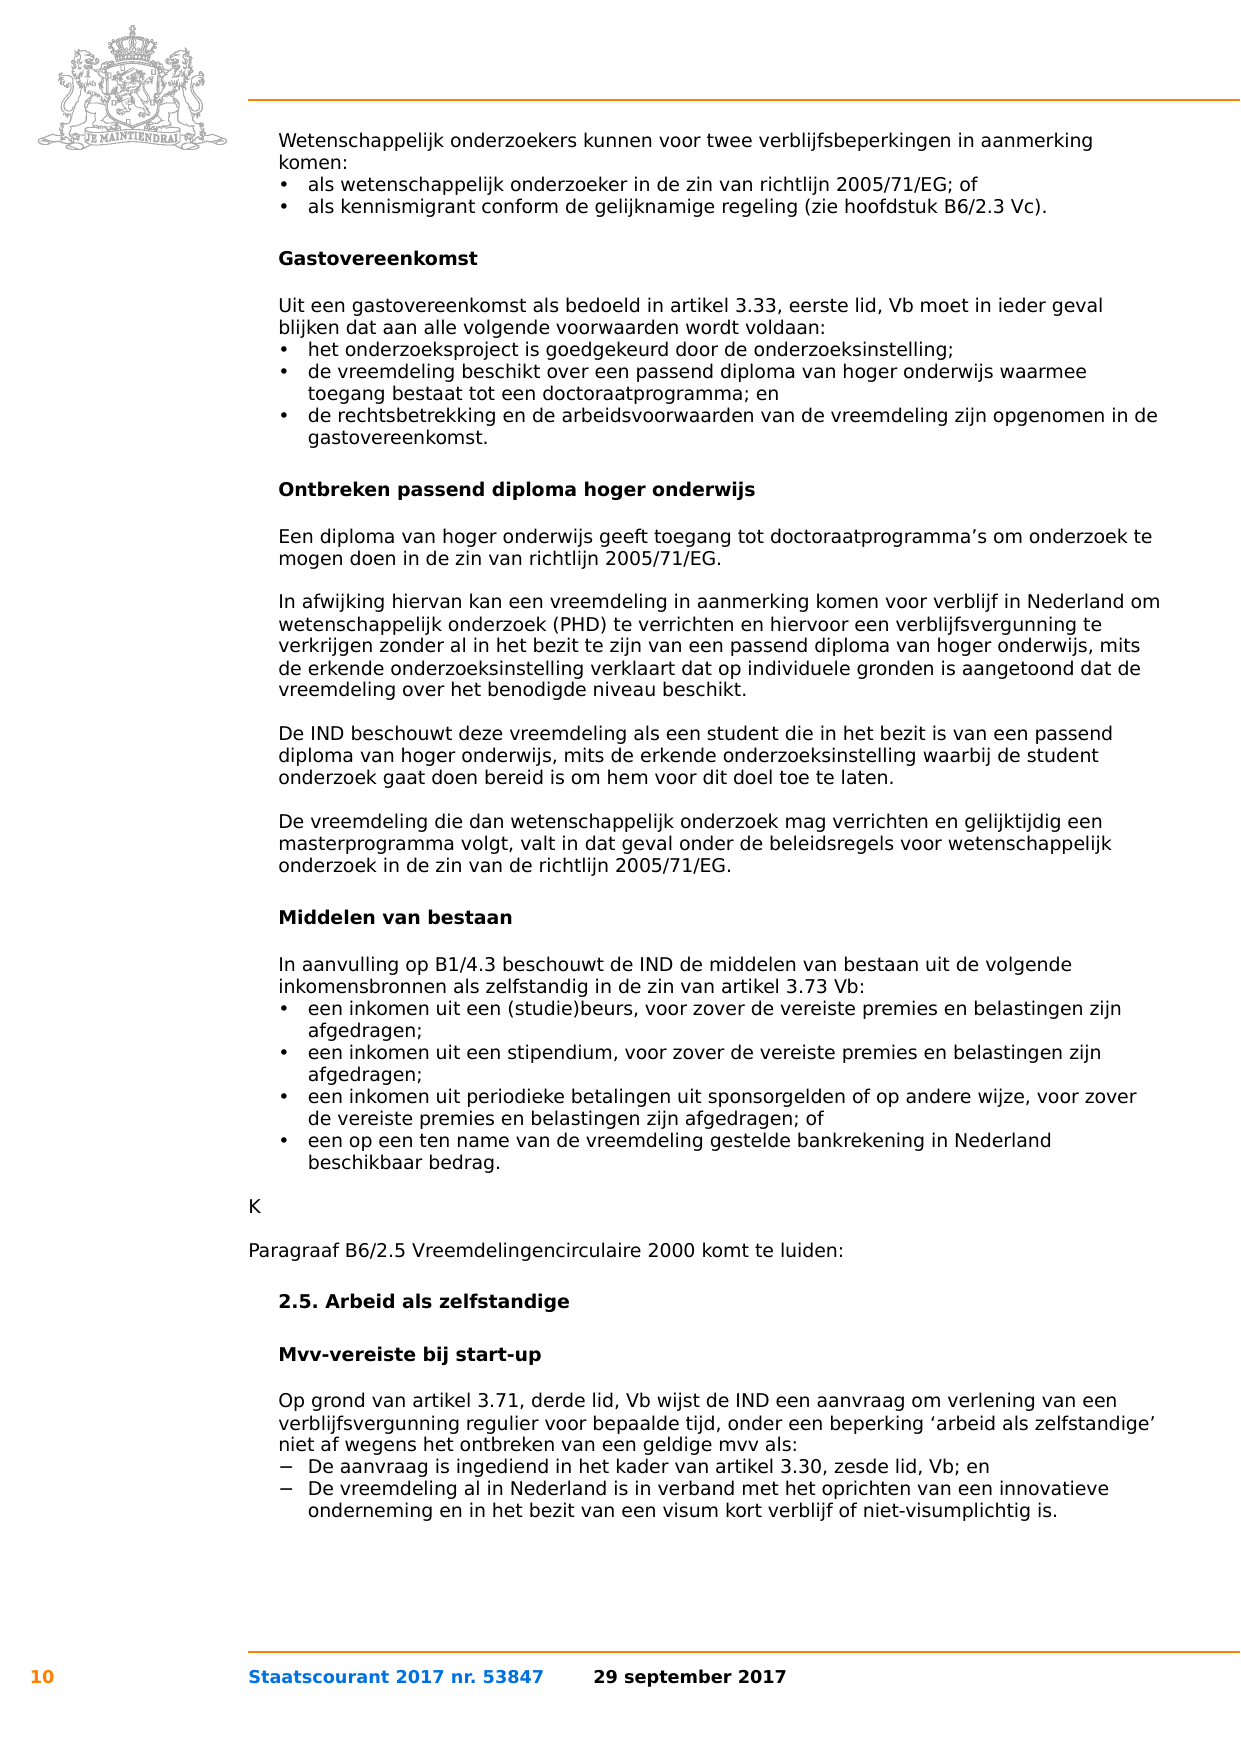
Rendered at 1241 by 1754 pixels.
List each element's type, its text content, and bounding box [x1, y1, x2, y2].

text K [248, 1196, 1163, 1218]
text De IND beschouwt deze vreemdeling als een student die in het bezit is van een passend diploma van hoger onderwijs, mits de erkende onderzoeksinstelling waarbij de student onderzoek gaat doen bereid is om hem voor dit doel toe te laten. [278, 723, 1163, 789]
subtitle Gastovereenkomst [278, 248, 1163, 270]
text Op grond van artikel 3.71, derde lid, Vb wijst de IND een aanvraag om verlening van een verblijfsvergunning regulier voor bepaalde tijd, onder een beperking ‘arbeid als zelfstandige’ niet af wegens het ontbreken van een geldige mvv als: [278, 1390, 1163, 1456]
text Paragraaf B6/2.5 Vreemdelingencirculaire 2000 komt te luiden: [248, 1239, 1163, 1261]
text • het onderzoeksproject is goedgekeurd door de onderzoeksinstelling; [278, 339, 1163, 361]
text In afwijking hiervan kan een vreemdeling in aanmerking komen voor verblijf in Nederland om wetenschappelijk onderzoek (PHD) te verrichten en hiervoor een verblijfsvergunning te verkrijgen zonder al in het bezit te zijn van een passend diploma van hoger onderwijs, mits de erkende onderzoeksinstelling verklaart dat op individuele gronden is aangetoond dat de vreemdeling over het benodigde niveau beschikt. [278, 591, 1163, 701]
text • een inkomen uit een (studie)beurs, voor zover de vereiste premies en belastingen zijn afgedragen; [278, 998, 1163, 1042]
subtitle Middelen van bestaan [278, 907, 1163, 929]
text − De aanvraag is ingediend in het kader van artikel 3.30, zesde lid, Vb; en [278, 1456, 1163, 1478]
text • een inkomen uit periodieke betalingen uit sponsorgelden of op andere wijze, voor zover de vereiste premies en belastingen zijn afgedragen; of [278, 1086, 1163, 1130]
subtitle Mvv-vereiste bij start-up [278, 1343, 1163, 1365]
text Uit een gastovereenkomst als bedoeld in artikel 3.33, eerste lid, Vb moet in ieder geval blijken dat aan alle volgende voorwaarden wordt voldaan: [278, 295, 1163, 339]
text • als kennismigrant conform de gelijknamige regeling (zie hoofdstuk B6/2.3 Vc). [278, 196, 1163, 218]
picture [38, 25, 227, 150]
text • een inkomen uit een stipendium, voor zover de vereiste premies en belastingen zijn afgedragen; [278, 1042, 1163, 1086]
text • een op een ten name van de vreemdeling gestelde bankrekening in Nederland beschikbaar bedrag. [278, 1130, 1163, 1174]
subtitle 2.5. Arbeid als zelfstandige [278, 1291, 1163, 1313]
text Wetenschappelijk onderzoekers kunnen voor twee verblijfsbeperkingen in aanmerking komen: [278, 130, 1163, 174]
text • de vreemdeling beschikt over een passend diploma van hoger onderwijs waarmee toegang bestaat tot een doctoraatprogramma; en [278, 361, 1163, 405]
text Een diploma van hoger onderwijs geeft toegang tot doctoraatprogramma’s om onderzoek te mogen doen in de zin van richtlijn 2005/71/EG. [278, 526, 1163, 569]
text De vreemdeling die dan wetenschappelijk onderzoek mag verrichten en gelijktijdig een masterprogramma volgt, valt in dat geval onder de beleidsregels voor wetenschappelijk onderzoek in de zin van de richtlijn 2005/71/EG. [278, 811, 1163, 877]
text • als wetenschappelijk onderzoeker in de zin van richtlijn 2005/71/EG; of [278, 174, 1163, 196]
text • de rechtsbetrekking en de arbeidsvoorwaarden van de vreemdeling zijn opgenomen in de gastovereenkomst. [278, 405, 1163, 449]
subtitle Ontbreken passend diploma hoger onderwijs [278, 479, 1163, 501]
text In aanvulling op B1/4.3 beschouwt de IND de middelen van bestaan uit de volgende inkomensbronnen als zelfstandig in de zin van artikel 3.73 Vb: [278, 954, 1163, 998]
text − De vreemdeling al in Nederland is in verband met het oprichten van een innovatieve onderneming en in het bezit van een visum kort verblijf of niet-visumplichtig is. [278, 1478, 1163, 1522]
